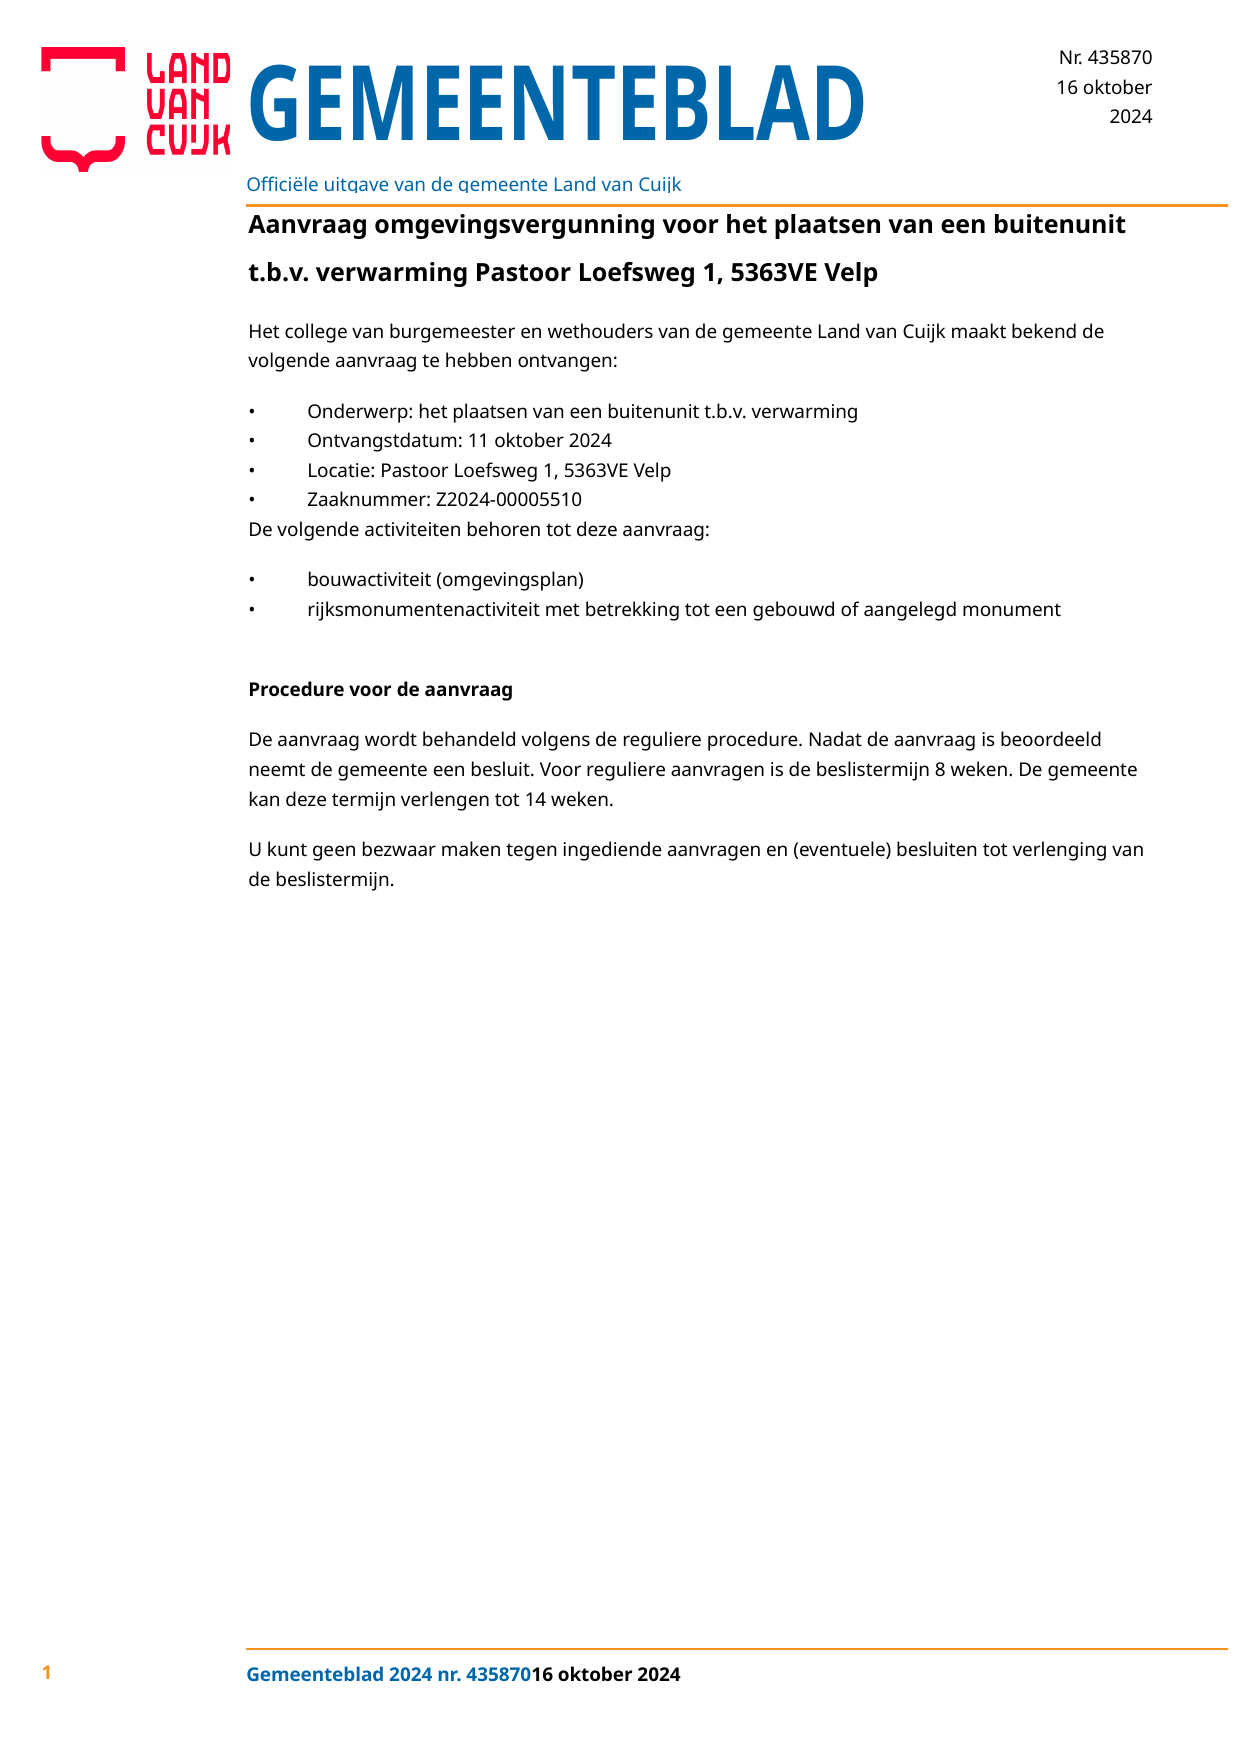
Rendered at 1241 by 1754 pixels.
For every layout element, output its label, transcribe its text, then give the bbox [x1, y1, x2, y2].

text De volgende activiteiten behoren tot deze aanvraag: [248, 516, 1152, 542]
list bouwactiviteit (omgevingsplan) [248, 567, 1152, 592]
text Het college van burgemeester en wethouders van de gemeente Land van Cuijk maakt bekend de volgende aanvraag te hebben ontvangen: [248, 318, 1152, 373]
text U kunt geen bezwaar maken tegen ingediende aanvragen en (eventuele) besluiten tot verlenging van de beslistermijn. [248, 836, 1152, 892]
text De aanvraag wordt behandeld volgens de reguliere procedure. Nadat de aanvraag is beoordeeld neemt de gemeente een besluit. Voor reguliere aanvragen is de beslistermijn 8 weken. De gemeente kan deze termijn verlengen tot 14 weken. [248, 727, 1152, 812]
picture [41, 47, 231, 172]
list Zaaknummer: Z2024-00005510 [248, 487, 1152, 512]
list Onderwerp: het plaatsen van een buitenunit t.b.v. verwarming [248, 398, 1152, 424]
text Aanvraag omgevingsvergunning voor het plaatsen van een buitenunit t.b.v. verwarming Pastoor Loefsweg 1, 5363VE Velp [248, 207, 1152, 288]
list Locatie: Pastoor Loefsweg 1, 5363VE Velp [248, 457, 1152, 483]
text Procedure voor de aanvraag [248, 676, 1152, 702]
list rijksmonumentenactiviteit met betrekking tot een gebouwd of aangelegd monument [248, 596, 1152, 622]
list Ontvangstdatum: 11 oktober 2024 [248, 427, 1152, 453]
